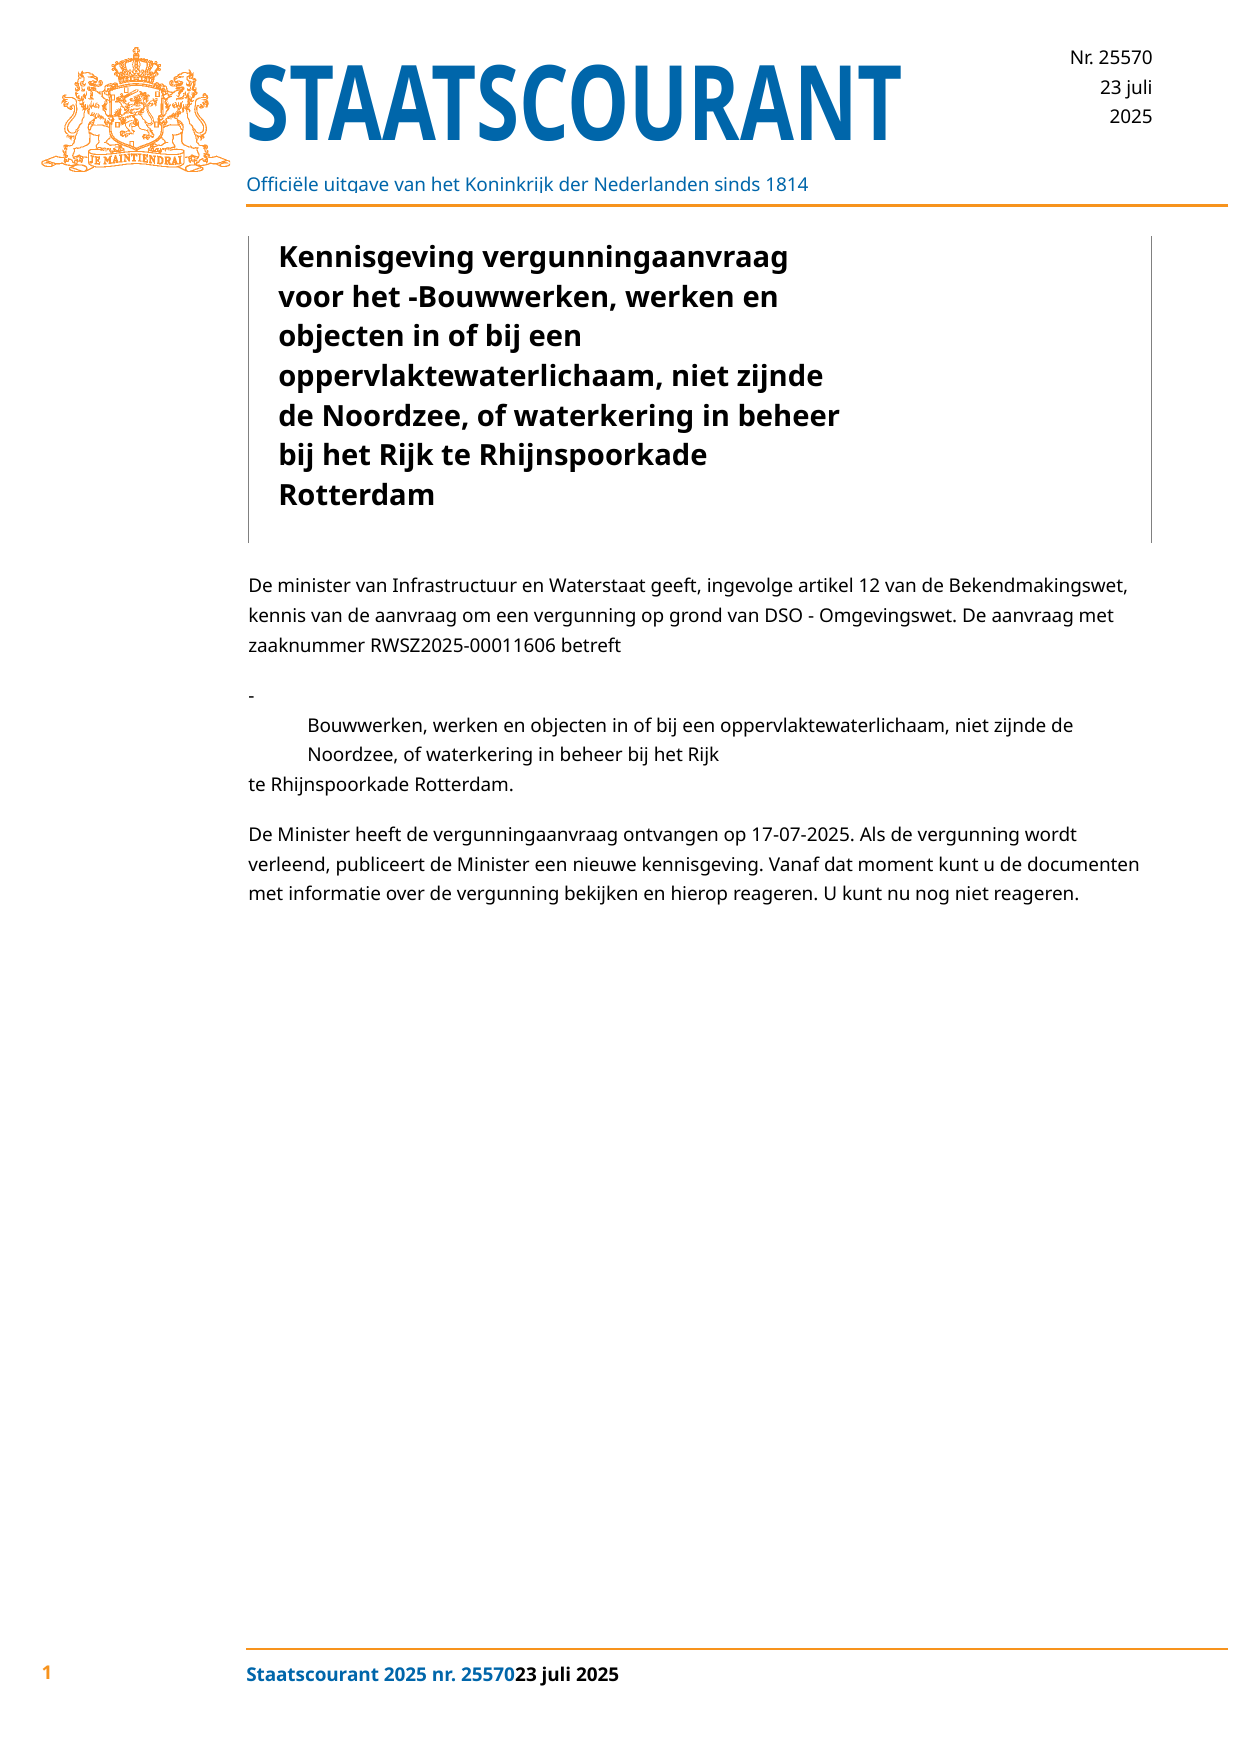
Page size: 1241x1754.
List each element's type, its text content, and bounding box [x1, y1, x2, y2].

picture [41, 47, 231, 172]
text De Minister heeft de vergunningaanvraag ontvangen op 17-07-2025. Als de vergunning wordt verleend, publiceert de Minister een nieuwe kennisgeving. Vanaf dat moment kunt u de documenten met informatie over de vergunning bekijken en hierop reageren. U kunt nu nog niet reageren. [248, 821, 1152, 906]
table_header Kennisgeving vergunningaanvraag voor het -Bouwwerken, werken en objecten in of bij een oppervlaktewaterlichaam, niet zijnde de Noordzee, of waterkering in beheer bij het Rijk te Rhijnspoorkade Rotterdam [249, 236, 850, 543]
table_header [1090, 236, 1151, 413]
text te Rhijnspoorkade Rotterdam. [248, 771, 1152, 797]
table_header [850, 414, 1151, 543]
table_header [850, 236, 912, 413]
list Bouwwerken, werken en objecten in of bij een oppervlaktewaterlichaam, niet zijnde de Noordzee, of waterkering in beheer bij het Rijk [248, 712, 1152, 767]
text De minister van Infrastructuur en Waterstaat geeft, ingevolge artikel 12 van de Bekendmakingswet, kennis van de aanvraag om een vergunning op grond van DSO - Omgevingswet. De aanvraag met zaaknummer RWSZ2025-00011606 betreft [248, 573, 1152, 658]
picture [912, 236, 1090, 414]
